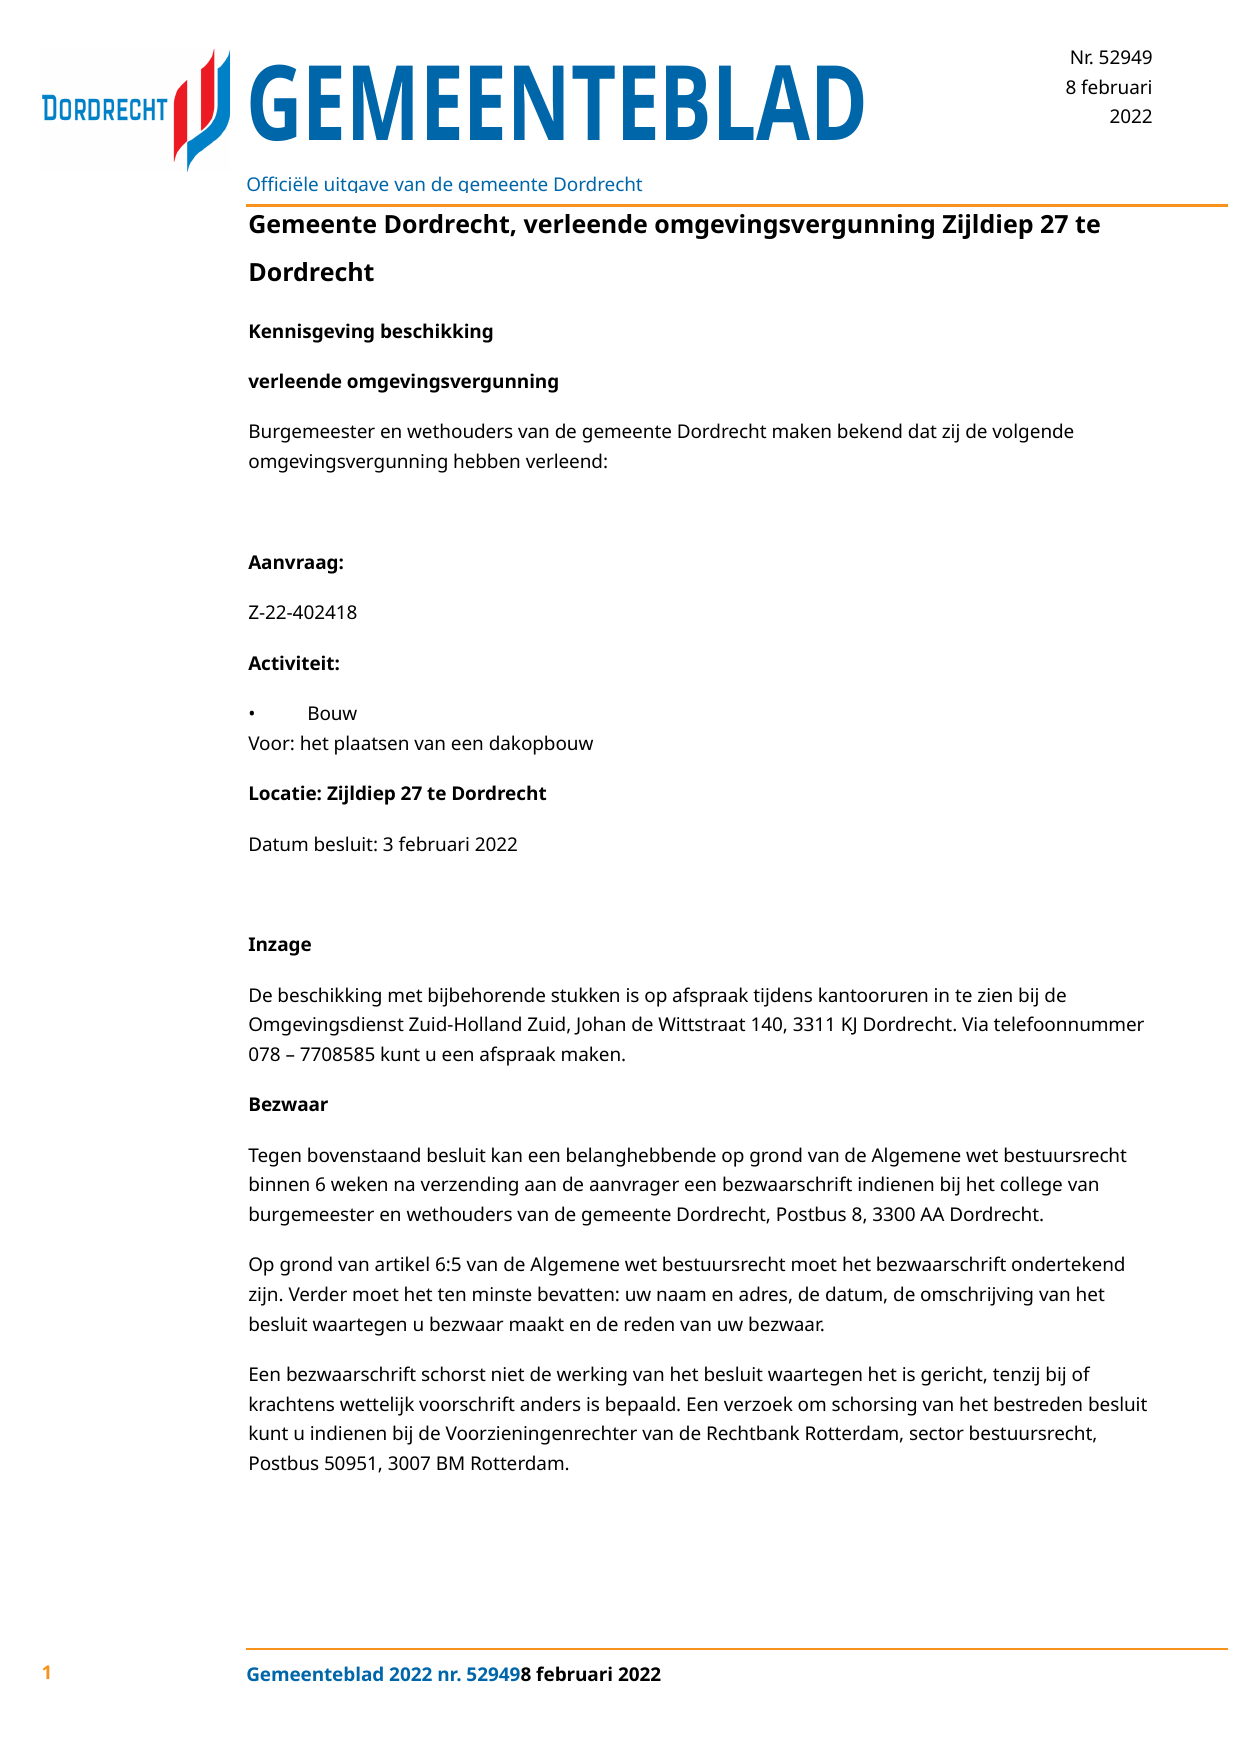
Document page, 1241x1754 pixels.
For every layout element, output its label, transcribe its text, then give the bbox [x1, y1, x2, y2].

list Bouw [248, 700, 1152, 726]
text Tegen bovenstaand besluit kan een belanghebbende op grond van de Algemene wet bestuursrecht binnen 6 weken na verzending aan de aanvrager een bezwaarschrift indienen bij het college van burgemeester en wethouders van de gemeente Dordrecht, Postbus 8, 3300 AA Dordrecht. [248, 1142, 1152, 1227]
text Z-22-402418 [248, 599, 1152, 625]
text Locatie: Zijldiep 27 te Dordrecht [248, 780, 1152, 806]
text verleende omgevingsvergunning [248, 368, 1152, 394]
text Inzage [248, 932, 1152, 957]
text Datum besluit: 3 februari 2022 [248, 831, 1152, 857]
text Activiteit: [248, 650, 1152, 676]
text Kennisgeving beschikking [248, 318, 1152, 344]
text Voor: het plaatsen van een dakopbouw [248, 730, 1152, 756]
text Op grond van artikel 6:5 van de Algemene wet bestuursrecht moet het bezwaarschrift ondertekend zijn. Verder moet het ten minste bevatten: uw naam en adres, de datum, de omschrijving van het besluit waartegen u bezwaar maakt en de reden van uw bezwaar. [248, 1252, 1152, 1337]
text Aanvraag: [248, 549, 1152, 575]
text Gemeente Dordrecht, verleende omgevingsvergunning Zijldiep 27 te Dordrecht [248, 207, 1152, 288]
text Burgemeester en wethouders van de gemeente Dordrecht maken bekend dat zij de volgende omgevingsvergunning hebben verleend: [248, 419, 1152, 474]
text De beschikking met bijbehorende stukken is op afspraak tijdens kantooruren in te zien bij de Omgevingsdienst Zuid-Holland Zuid, Johan de Wittstraat 140, 3311 KJ Dordrecht. Via telefoonnummer 078 – 7708585 kunt u een afspraak maken. [248, 982, 1152, 1067]
text Een bezwaarschrift schorst niet de werking van het besluit waartegen het is gericht, tenzij bij of krachtens wettelijk voorschrift anders is bepaald. Een verzoek om schorsing van het bestreden besluit kunt u indienen bij de Voorzieningenrechter van de Rechtbank Rotterdam, sector bestuursrecht, Postbus 50951, 3007 BM Rotterdam. [248, 1361, 1152, 1476]
picture [41, 47, 231, 172]
text Bezwaar [248, 1092, 1152, 1117]
